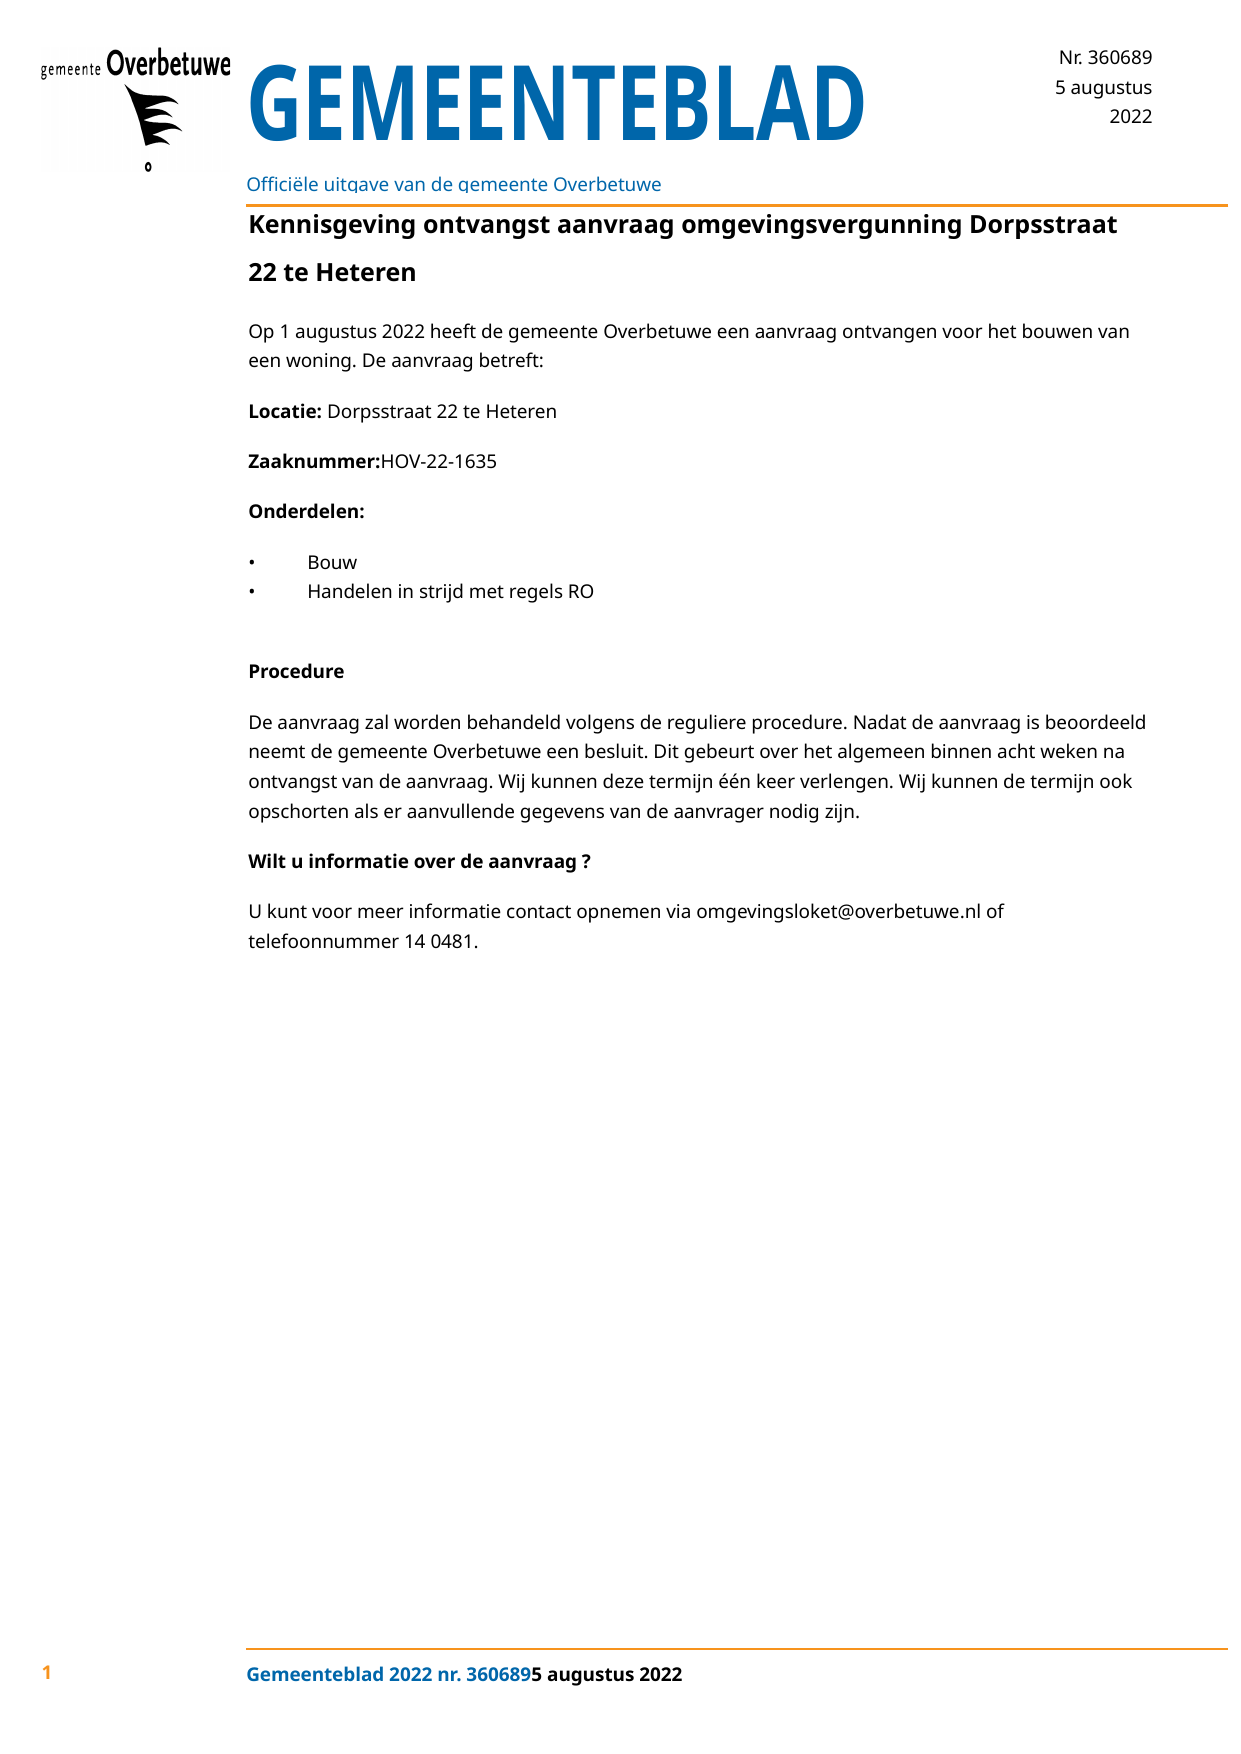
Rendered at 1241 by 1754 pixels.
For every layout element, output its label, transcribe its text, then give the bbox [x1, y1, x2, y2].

text Procedure [248, 659, 1152, 684]
text Locatie: Dorpsstraat 22 te Heteren [248, 398, 1152, 424]
text Zaaknummer:HOV-22-1635 [248, 448, 1152, 474]
list Handelen in strijd met regels RO [248, 579, 1152, 604]
text De aanvraag zal worden behandeld volgens de reguliere procedure. Nadat de aanvraag is beoordeeld neemt de gemeente Overbetuwe een besluit. Dit gebeurt over het algemeen binnen acht weken na ontvangst van de aanvraag. Wij kunnen deze termijn één keer verlengen. Wij kunnen de termijn ook opschorten als er aanvullende gegevens van de aanvrager nodig zijn. [248, 709, 1152, 824]
list Bouw [248, 549, 1152, 575]
text U kunt voor meer informatie contact opnemen via omgevingsloket@overbetuwe.nl of telefoonnummer 14 0481. [248, 899, 1152, 954]
picture [41, 47, 231, 172]
text Op 1 augustus 2022 heeft de gemeente Overbetuwe een aanvraag ontvangen voor het bouwen van een woning. De aanvraag betreft: [248, 318, 1152, 373]
text Wilt u informatie over de aanvraag ? [248, 848, 1152, 874]
text Kennisgeving ontvangst aanvraag omgevingsvergunning Dorpsstraat 22 te Heteren [248, 207, 1152, 288]
text Onderdelen: [248, 499, 1152, 524]
